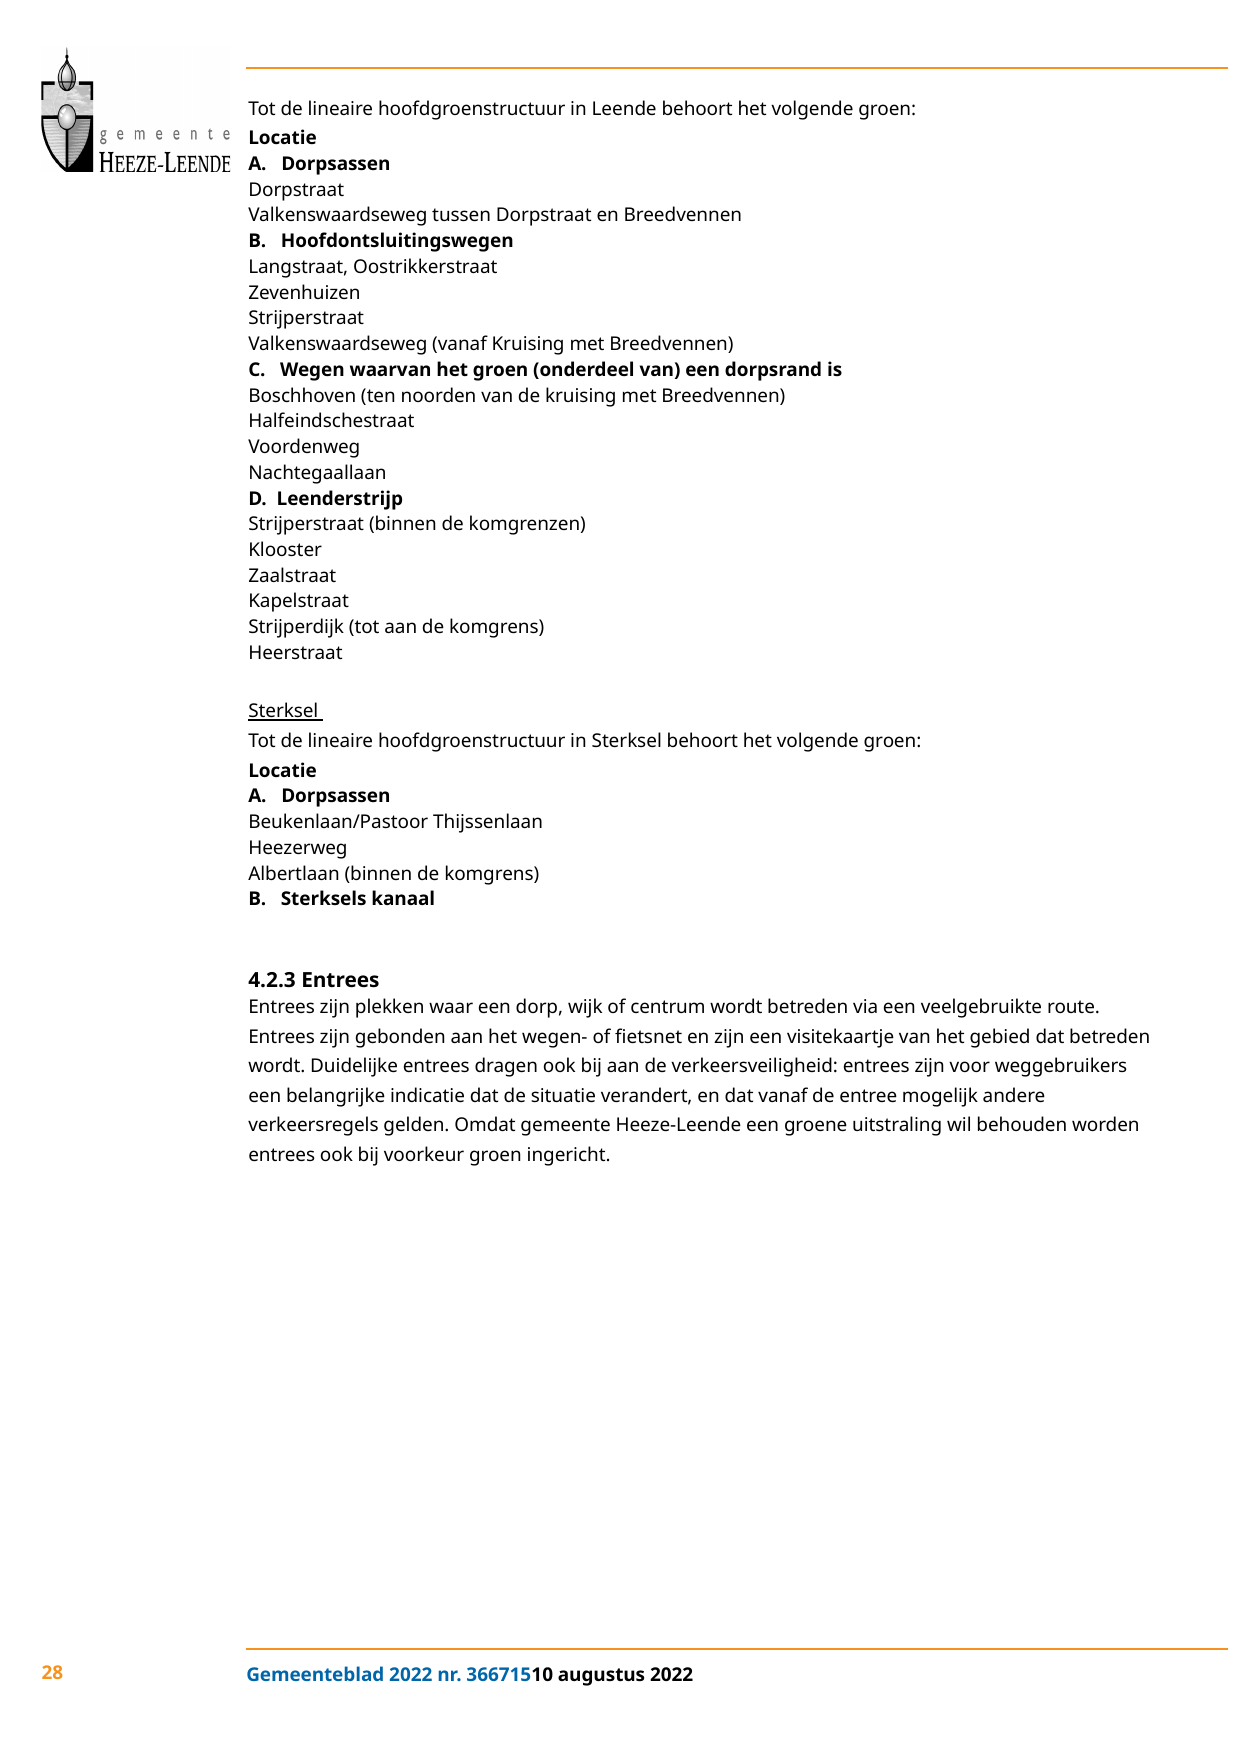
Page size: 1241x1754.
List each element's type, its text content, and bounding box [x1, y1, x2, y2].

table_cell Heezerweg [248, 834, 1152, 860]
table_cell Heerstraat [248, 639, 1152, 665]
table_cell Beukenlaan/Pastoor Thijssenlaan [248, 808, 1152, 834]
table_cell A. Dorpsassen [248, 783, 1152, 808]
table_cell Zaalstraat [248, 562, 1152, 588]
table_cell Halfeindschestraat [248, 408, 1152, 433]
table_header Locatie [248, 757, 1152, 783]
table_cell Nachtegaallaan [248, 459, 1152, 485]
table_cell Boschhoven (ten noorden van de kruising met Breedvennen) [248, 382, 1152, 407]
table_cell Dorpstraat [248, 176, 1152, 202]
picture [41, 47, 231, 172]
table_cell B. Sterksels kanaal [248, 886, 1152, 911]
text Entrees zijn plekken waar een dorp, wijk of centrum wordt betreden via een veelgebruikte route. Entrees zijn gebonden aan het wegen- of fietsnet en zijn een visitekaartje van het gebied dat betreden wordt. Duidelijke entrees dragen ook bij aan de verkeersveiligheid: entrees zijn voor weggebruikers een belangrijke indicatie dat de situatie verandert, en dat vanaf de entree mogelijk andere verkeersregels gelden. Omdat gemeente Heeze-Leende een groene uitstraling wil behouden worden entrees ook bij voorkeur groen ingericht. [248, 993, 1152, 1167]
table_cell Langstraat, Oostrikkerstraat [248, 253, 1152, 279]
table_cell D. Leenderstrijp [248, 485, 1152, 510]
text 4.2.3 Entrees [248, 965, 1152, 993]
table_cell Strijperstraat (binnen de komgrenzen) [248, 510, 1152, 536]
table_cell Albertlaan (binnen de komgrens) [248, 860, 1152, 886]
table_cell Strijperstraat [248, 305, 1152, 330]
text Tot de lineaire hoofdgroenstructuur in Leende behoort het volgende groen: [248, 95, 1152, 121]
table_cell Kapelstraat [248, 588, 1152, 613]
table_cell Valkenswaardseweg tussen Dorpstraat en Breedvennen [248, 202, 1152, 227]
table_cell Valkenswaardseweg (vanaf Kruising met Breedvennen) [248, 330, 1152, 356]
table_cell Klooster [248, 536, 1152, 562]
table_cell A. Dorpsassen [248, 150, 1152, 176]
table_header Locatie [248, 125, 1152, 150]
table_cell Zevenhuizen [248, 279, 1152, 304]
text Sterksel [248, 698, 1152, 723]
text Tot de lineaire hoofdgroenstructuur in Sterksel behoort het volgende groen: [248, 727, 1152, 753]
table_cell C. Wegen waarvan het groen (onderdeel van) een dorpsrand is [248, 356, 1152, 382]
table_cell Strijperdijk (tot aan de komgrens) [248, 613, 1152, 639]
table_cell Voordenweg [248, 433, 1152, 459]
table_cell B. Hoofdontsluitingswegen [248, 228, 1152, 253]
